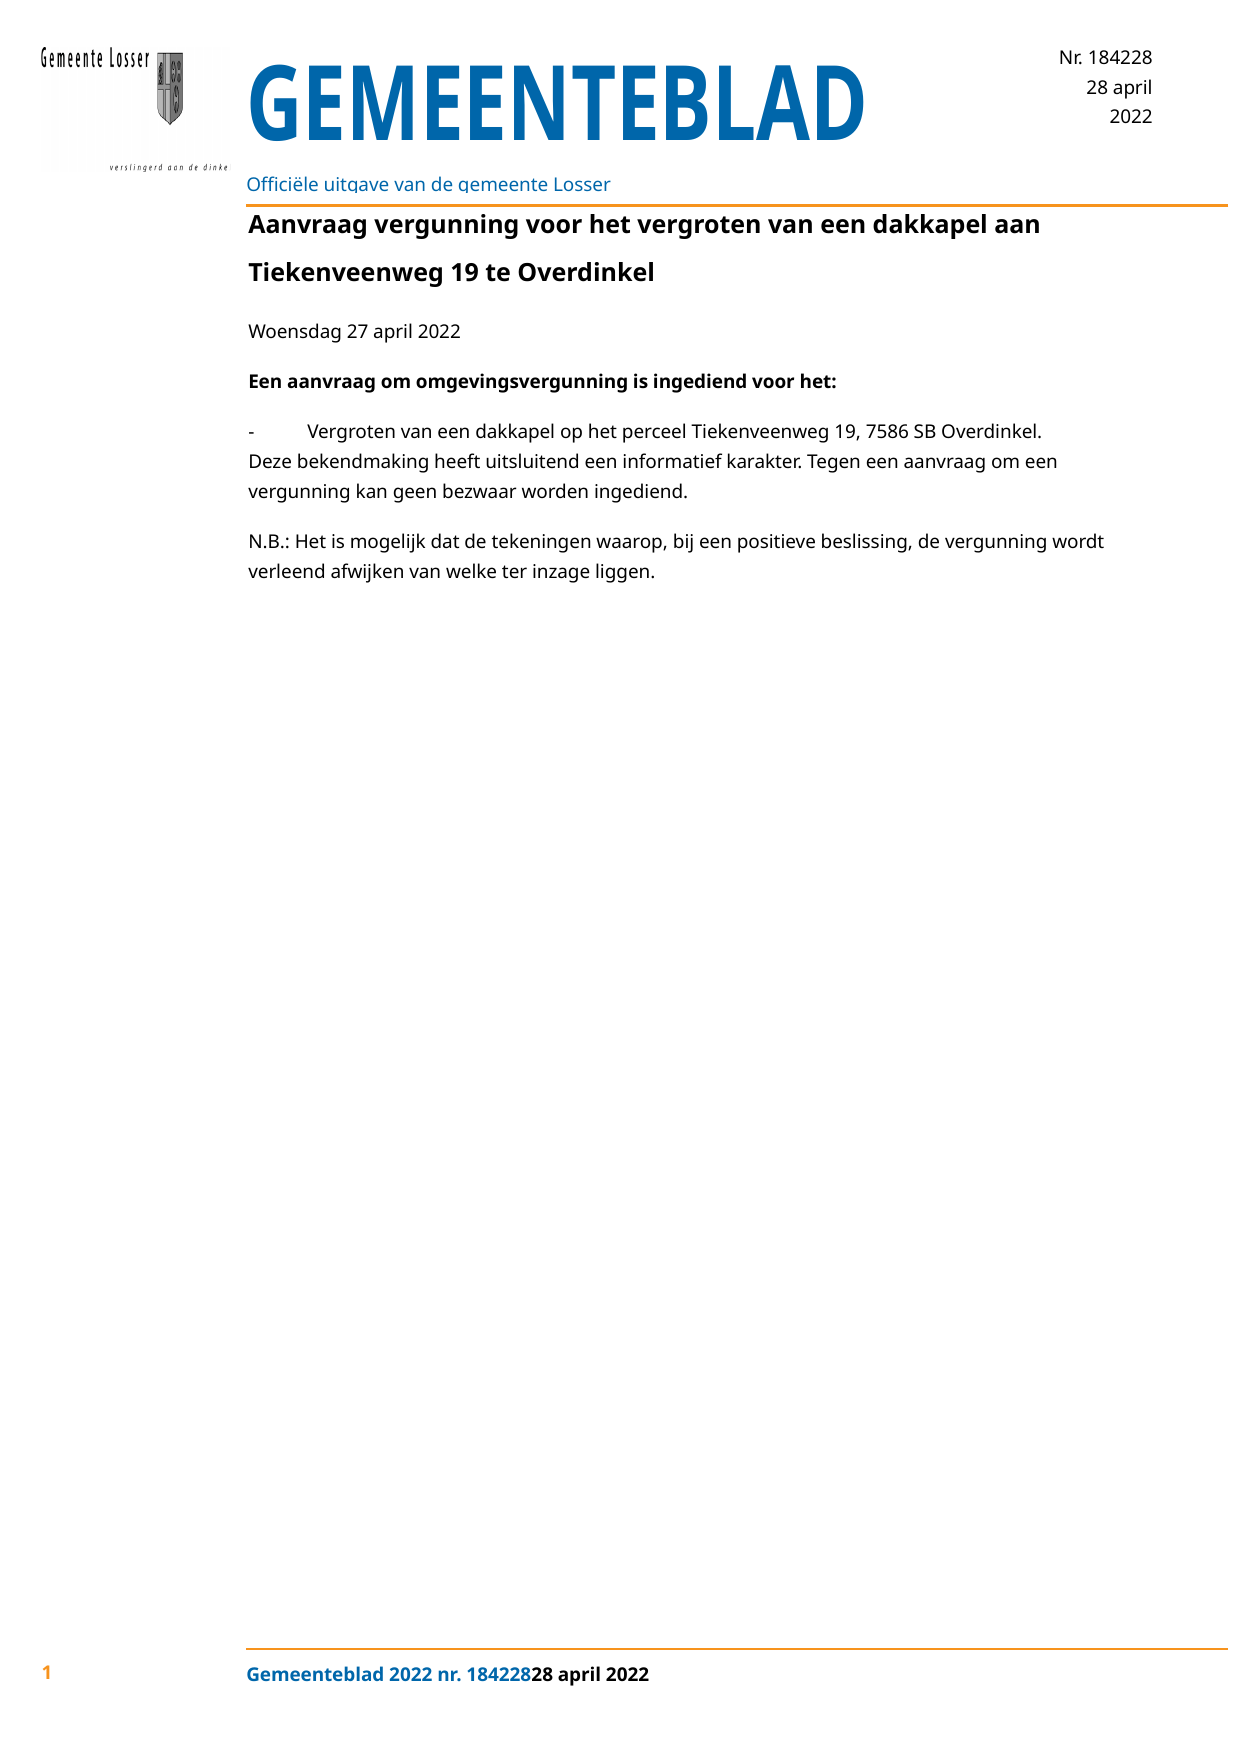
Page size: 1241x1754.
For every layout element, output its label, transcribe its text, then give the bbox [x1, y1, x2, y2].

text Deze bekendmaking heeft uitsluitend een informatief karakter. Tegen een aanvraag om een vergunning kan geen bezwaar worden ingediend. [248, 448, 1152, 504]
text Woensdag 27 april 2022 [248, 318, 1152, 344]
list Vergroten van een dakkapel op het perceel Tiekenveenweg 19, 7586 SB Overdinkel. [248, 419, 1152, 444]
text Een aanvraag om omgevingsvergunning is ingediend voor het: [248, 368, 1152, 394]
text Aanvraag vergunning voor het vergroten van een dakkapel aan Tiekenveenweg 19 te Overdinkel [248, 207, 1152, 288]
text N.B.: Het is mogelijk dat de tekeningen waarop, bij een positieve beslissing, de vergunning wordt verleend afwijken van welke ter inzage liggen. [248, 528, 1152, 584]
picture [41, 47, 231, 172]
